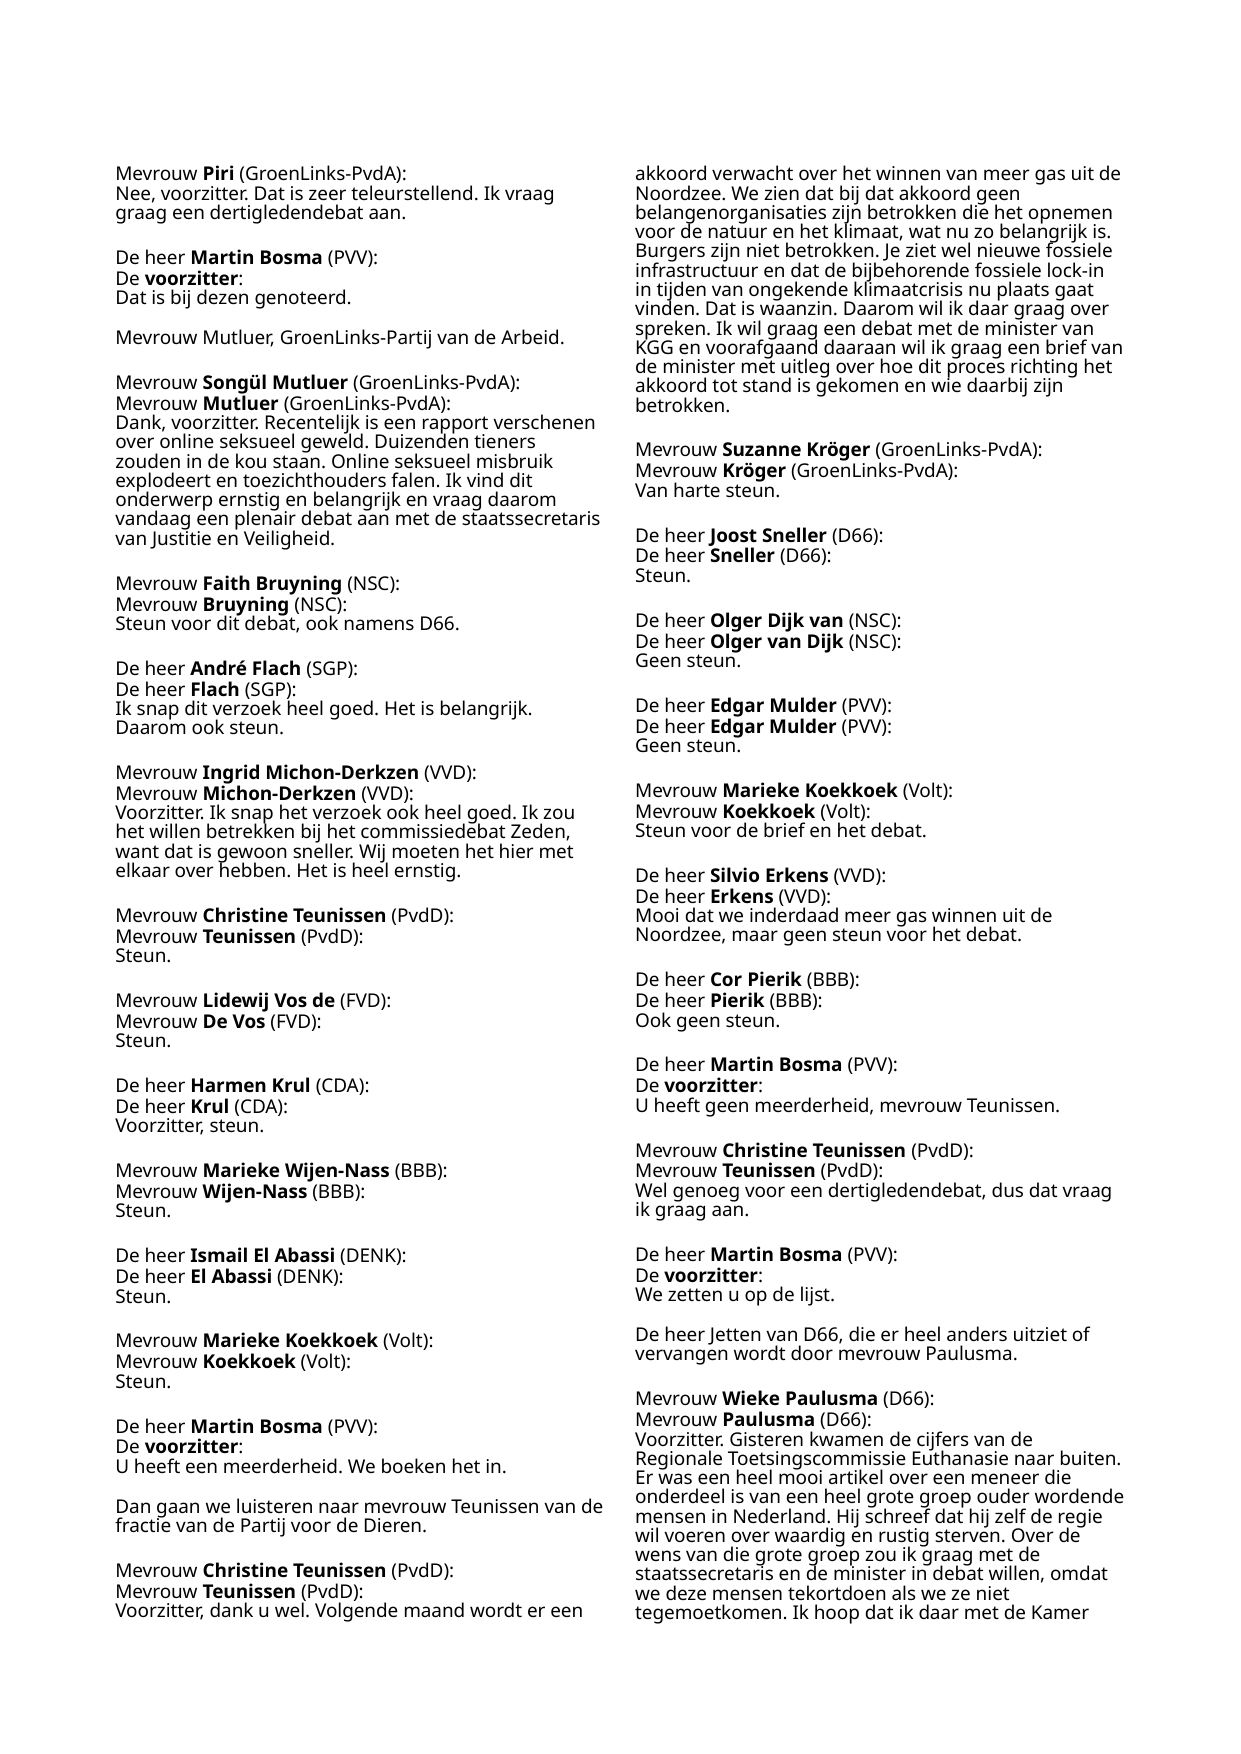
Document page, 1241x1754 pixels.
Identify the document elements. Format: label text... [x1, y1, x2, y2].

text De heer Krul (CDA): [115, 1098, 605, 1117]
text Voorzitter, dank u wel. Volgende maand wordt er een [115, 1602, 605, 1621]
text De heer Edgar Mulder (PVV): [635, 692, 1125, 718]
text Mevrouw Faith Bruyning (NSC): [115, 570, 605, 596]
text Voorzitter, steun. [115, 1117, 605, 1137]
text De heer Flach (SGP): [115, 681, 605, 700]
text Mevrouw Teunissen (PvdD): [115, 928, 605, 947]
text akkoord verwacht over het winnen van meer gas uit de Noordzee. We zien dat bij dat akkoord geen belangenorganisaties zijn betrokken die het opnemen voor de natuur en het klimaat, wat nu zo belangrijk is. Burgers zijn niet betrokken. Je ziet wel nieuwe fossiele infrastructuur en dat de bijbehorende fossiele lock-in in tijden van ongekende klimaatcrisis nu plaats gaat vinden. Dat is waanzin. Daarom wil ik daar graag over spreken. Ik wil graag een debat met de minister van KGG en voorafgaand daaraan wil ik graag een brief van de minister met uitleg over hoe dit proces richting het akkoord tot stand is gekomen en wie daarbij zijn betrokken. [635, 165, 1125, 416]
text De heer Sneller (D66): [635, 547, 1125, 567]
text Van harte steun. [635, 482, 1125, 501]
text Mevrouw Marieke Wijen-Nass (BBB): [115, 1157, 605, 1183]
text Dan gaan we luisteren naar mevrouw Teunissen van de fractie van de Partij voor de Dieren. [115, 1498, 605, 1536]
text De heer Olger van Dijk (NSC): [635, 633, 1125, 652]
text De heer Joost Sneller (D66): [635, 522, 1125, 547]
text De voorzitter: [115, 270, 605, 289]
text Steun. [115, 947, 605, 966]
text Dat is bij dezen genoteerd. [115, 289, 605, 308]
text Steun voor dit debat, ook namens D66. [115, 615, 605, 634]
text De heer Martin Bosma (PVV): [635, 1241, 1125, 1267]
text Mevrouw De Vos (FVD): [115, 1013, 605, 1032]
text Ik snap dit verzoek heel goed. Het is belangrijk. Daarom ook steun. [115, 700, 605, 738]
text De heer Harmen Krul (CDA): [115, 1072, 605, 1098]
text Mevrouw Teunissen (PvdD): [115, 1583, 605, 1602]
text Mooi dat we inderdaad meer gas winnen uit de Noordzee, maar geen steun voor het debat. [635, 907, 1125, 946]
text Mevrouw Ingrid Michon-Derkzen (VVD): [115, 759, 605, 785]
text De heer Erkens (VVD): [635, 888, 1125, 907]
text Nee, voorzitter. Dat is zeer teleurstellend. Ik vraag graag een dertigledendebat aan. [115, 184, 605, 223]
text Mevrouw Christine Teunissen (PvdD): [635, 1137, 1125, 1162]
text De heer Silvio Erkens (VVD): [635, 862, 1125, 888]
text De heer Cor Pierik (BBB): [635, 967, 1125, 992]
text Voorzitter. Ik snap het verzoek ook heel goed. Ik zou het willen betrekken bij het commissiedebat Zeden, want dat is gewoon sneller. Wij moeten het hier met elkaar over hebben. Het is heel ernstig. [115, 804, 605, 881]
text Steun. [115, 1288, 605, 1307]
text Mevrouw Marieke Koekkoek (Volt): [115, 1328, 605, 1353]
text Mevrouw Suzanne Kröger (GroenLinks-PvdA): [635, 437, 1125, 462]
text De heer Jetten van D66, die er heel anders uitziet of vervangen wordt door mevrouw Paulusma. [635, 1326, 1125, 1365]
text Mevrouw Kröger (GroenLinks-PvdA): [635, 462, 1125, 482]
text Mevrouw Christine Teunissen (PvdD): [115, 902, 605, 928]
text Dank, voorzitter. Recentelijk is een rapport verschenen over online seksueel geweld. Duizenden tieners zouden in de kou staan. Online seksueel misbruik explodeert en toezichthouders falen. Ik vind dit onderwerp ernstig en belangrijk en vraag daarom vandaag een plenair debat aan met de staatssecretaris van Justitie en Veiligheid. [115, 414, 605, 549]
text Mevrouw Koekkoek (Volt): [635, 803, 1125, 822]
text Geen steun. [635, 652, 1125, 671]
text Wel genoeg voor een dertigledendebat, dus dat vraag ik graag aan. [635, 1182, 1125, 1220]
text Steun. [115, 1373, 605, 1392]
text Geen steun. [635, 737, 1125, 756]
text De heer André Flach (SGP): [115, 655, 605, 681]
text De heer Martin Bosma (PVV): [635, 1052, 1125, 1077]
text U heeft geen meerderheid, mevrouw Teunissen. [635, 1097, 1125, 1116]
text Ook geen steun. [635, 1012, 1125, 1031]
text Mevrouw Wieke Paulusma (D66): [635, 1386, 1125, 1411]
text De heer El Abassi (DENK): [115, 1268, 605, 1288]
text Mevrouw Songül Mutluer (GroenLinks-PvdA): [115, 369, 605, 395]
text Steun. [115, 1032, 605, 1052]
text Steun. [115, 1202, 605, 1222]
text De voorzitter: [635, 1077, 1125, 1097]
text We zetten u op de lijst. [635, 1286, 1125, 1305]
text De heer Martin Bosma (PVV): [115, 1413, 605, 1438]
text De heer Pierik (BBB): [635, 992, 1125, 1012]
text De voorzitter: [115, 1438, 605, 1458]
text Steun. [635, 567, 1125, 586]
text De heer Edgar Mulder (PVV): [635, 718, 1125, 737]
text Mevrouw Teunissen (PvdD): [635, 1162, 1125, 1182]
text Mevrouw Mutluer, GroenLinks-Partij van de Arbeid. [115, 329, 605, 348]
text De heer Olger Dijk van (NSC): [635, 607, 1125, 633]
text U heeft een meerderheid. We boeken het in. [115, 1458, 605, 1477]
text De heer Ismail El Abassi (DENK): [115, 1243, 605, 1268]
text Mevrouw Christine Teunissen (PvdD): [115, 1557, 605, 1583]
text De heer Martin Bosma (PVV): [115, 244, 605, 270]
text Mevrouw Koekkoek (Volt): [115, 1353, 605, 1373]
text Steun voor de brief en het debat. [635, 822, 1125, 841]
text Mevrouw Paulusma (D66): [635, 1411, 1125, 1431]
text Mevrouw Bruyning (NSC): [115, 596, 605, 615]
text Mevrouw Wijen-Nass (BBB): [115, 1183, 605, 1202]
text Mevrouw Marieke Koekkoek (Volt): [635, 777, 1125, 803]
text Mevrouw Lidewij Vos de (FVD): [115, 987, 605, 1013]
text Mevrouw Michon-Derkzen (VVD): [115, 785, 605, 804]
text Voorzitter. Gisteren kwamen de cijfers van de Regionale Toetsingscommissie Euthanasie naar buiten. Er was een heel mooi artikel over een meneer die onderdeel is van een heel grote groep ouder wordende mensen in Nederland. Hij schreef dat hij zelf de regie wil voeren over waardig en rustig sterven. Over de wens van die grote groep zou ik graag met de staatssecretaris en de minister in debat willen, omdat we deze mensen tekortdoen als we ze niet tegemoetkomen. Ik hoop dat ik daar met de Kamer [635, 1431, 1125, 1623]
text De voorzitter: [635, 1267, 1125, 1286]
text Mevrouw Mutluer (GroenLinks-PvdA): [115, 395, 605, 414]
text Mevrouw Piri (GroenLinks-PvdA): [115, 165, 605, 184]
